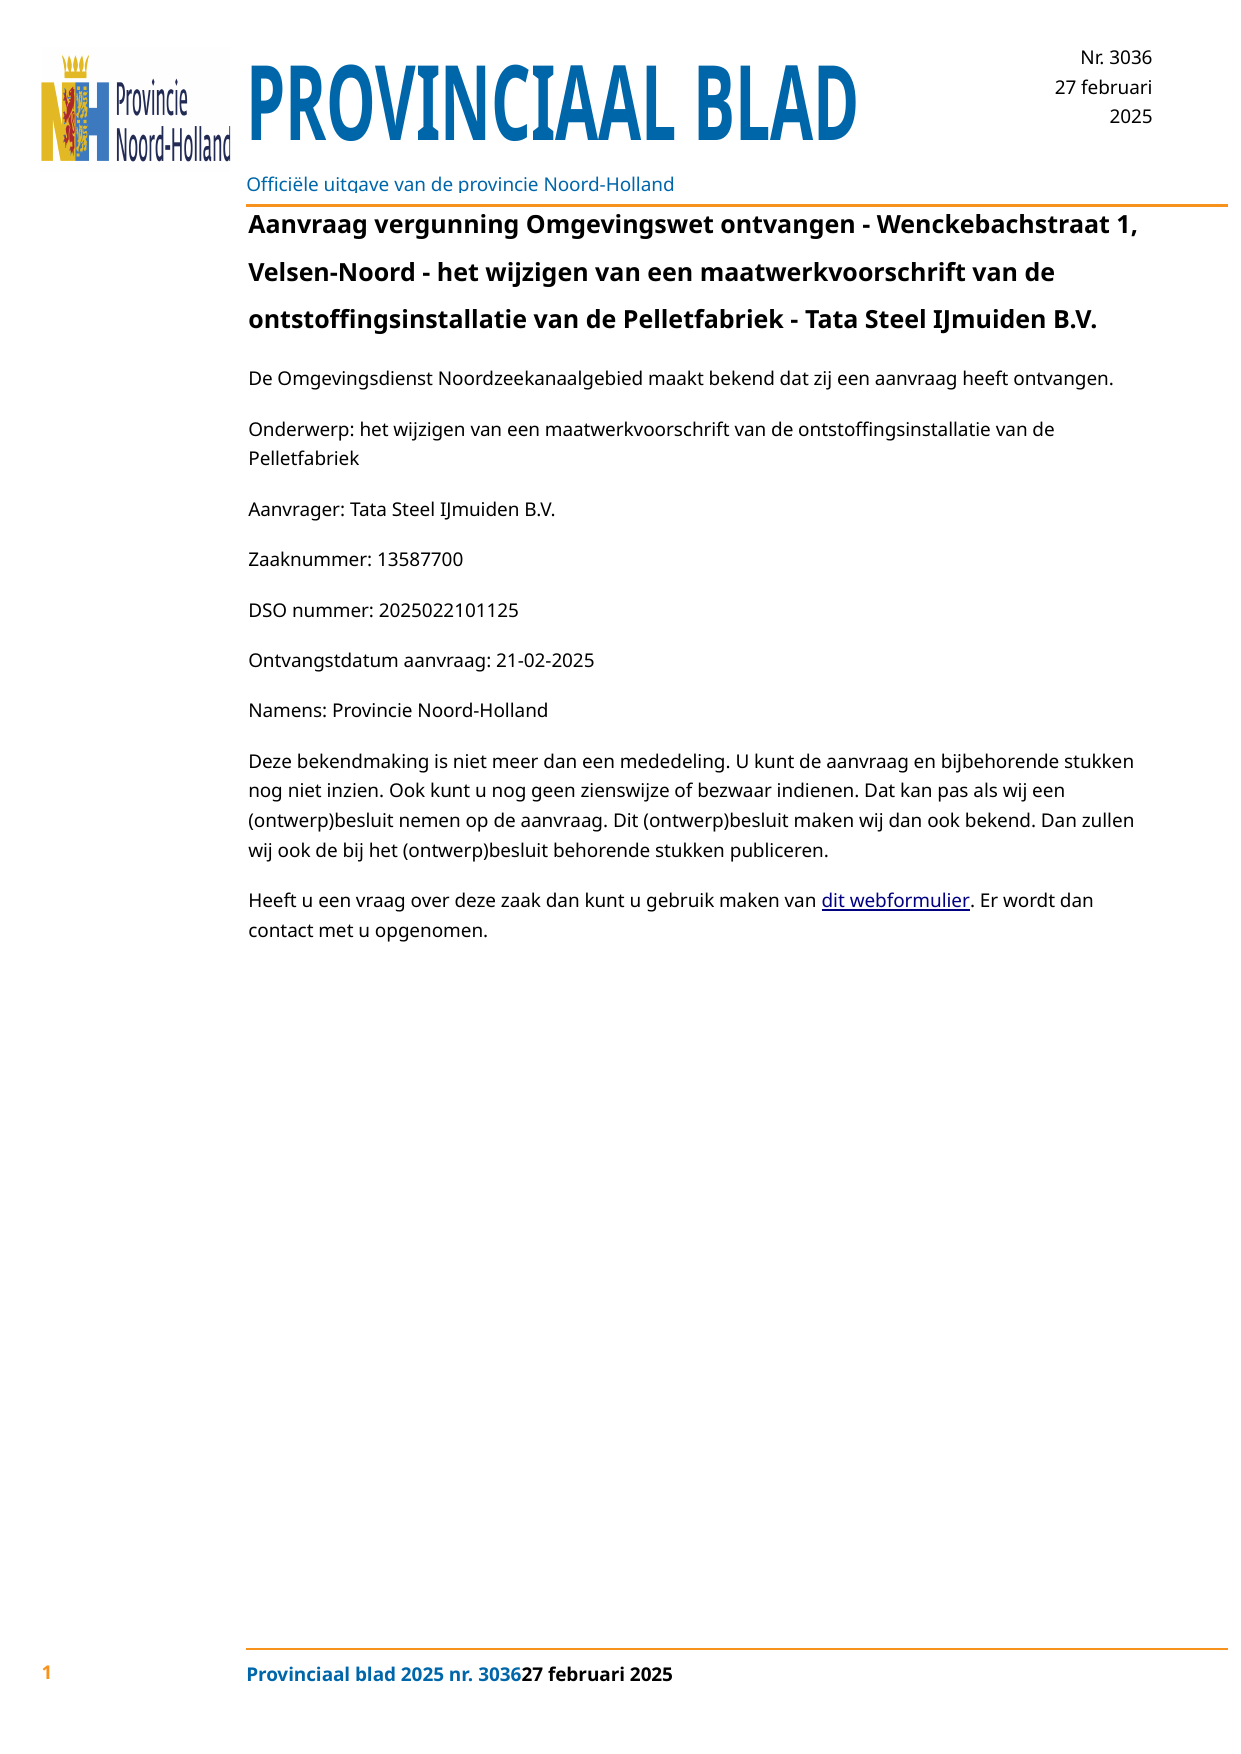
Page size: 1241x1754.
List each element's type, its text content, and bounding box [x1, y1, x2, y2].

text Aanvraag vergunning Omgevingswet ontvangen - Wenckebachstraat 1, Velsen-Noord - het wijzigen van een maatwerkvoorschrift van de ontstoffingsinstallatie van de Pelletfabriek - Tata Steel IJmuiden B.V. [248, 207, 1152, 336]
text De Omgevingsdienst Noordzeekanaalgebied maakt bekend dat zij een aanvraag heeft ontvangen. [248, 366, 1152, 391]
text Deze bekendmaking is niet meer dan een mededeling. U kunt de aanvraag en bijbehorende stukken nog niet inzien. Ook kunt u nog geen zienswijze of bezwaar indienen. Dat kan pas als wij een (ontwerp)besluit nemen op de aanvraag. Dit (ontwerp)besluit maken wij dan ook bekend. Dan zullen wij ook de bij het (ontwerp)besluit behorende stukken publiceren. [248, 748, 1152, 862]
text DSO nummer: 2025022101125 [248, 597, 1152, 622]
text Onderwerp: het wijzigen van een maatwerkvoorschrift van de ontstoffingsinstallatie van de Pelletfabriek [248, 416, 1152, 471]
text Heeft u een vraag over deze zaak dan kunt u gebruik maken van dit webformulier. Er wordt dan contact met u opgenomen. [248, 887, 1152, 942]
text Aanvrager: Tata Steel IJmuiden B.V. [248, 496, 1152, 522]
text Ontvangstdatum aanvraag: 21-02-2025 [248, 647, 1152, 673]
picture [41, 47, 231, 172]
text Zaaknummer: 13587700 [248, 546, 1152, 572]
text Namens: Provincie Noord-Holland [248, 698, 1152, 723]
